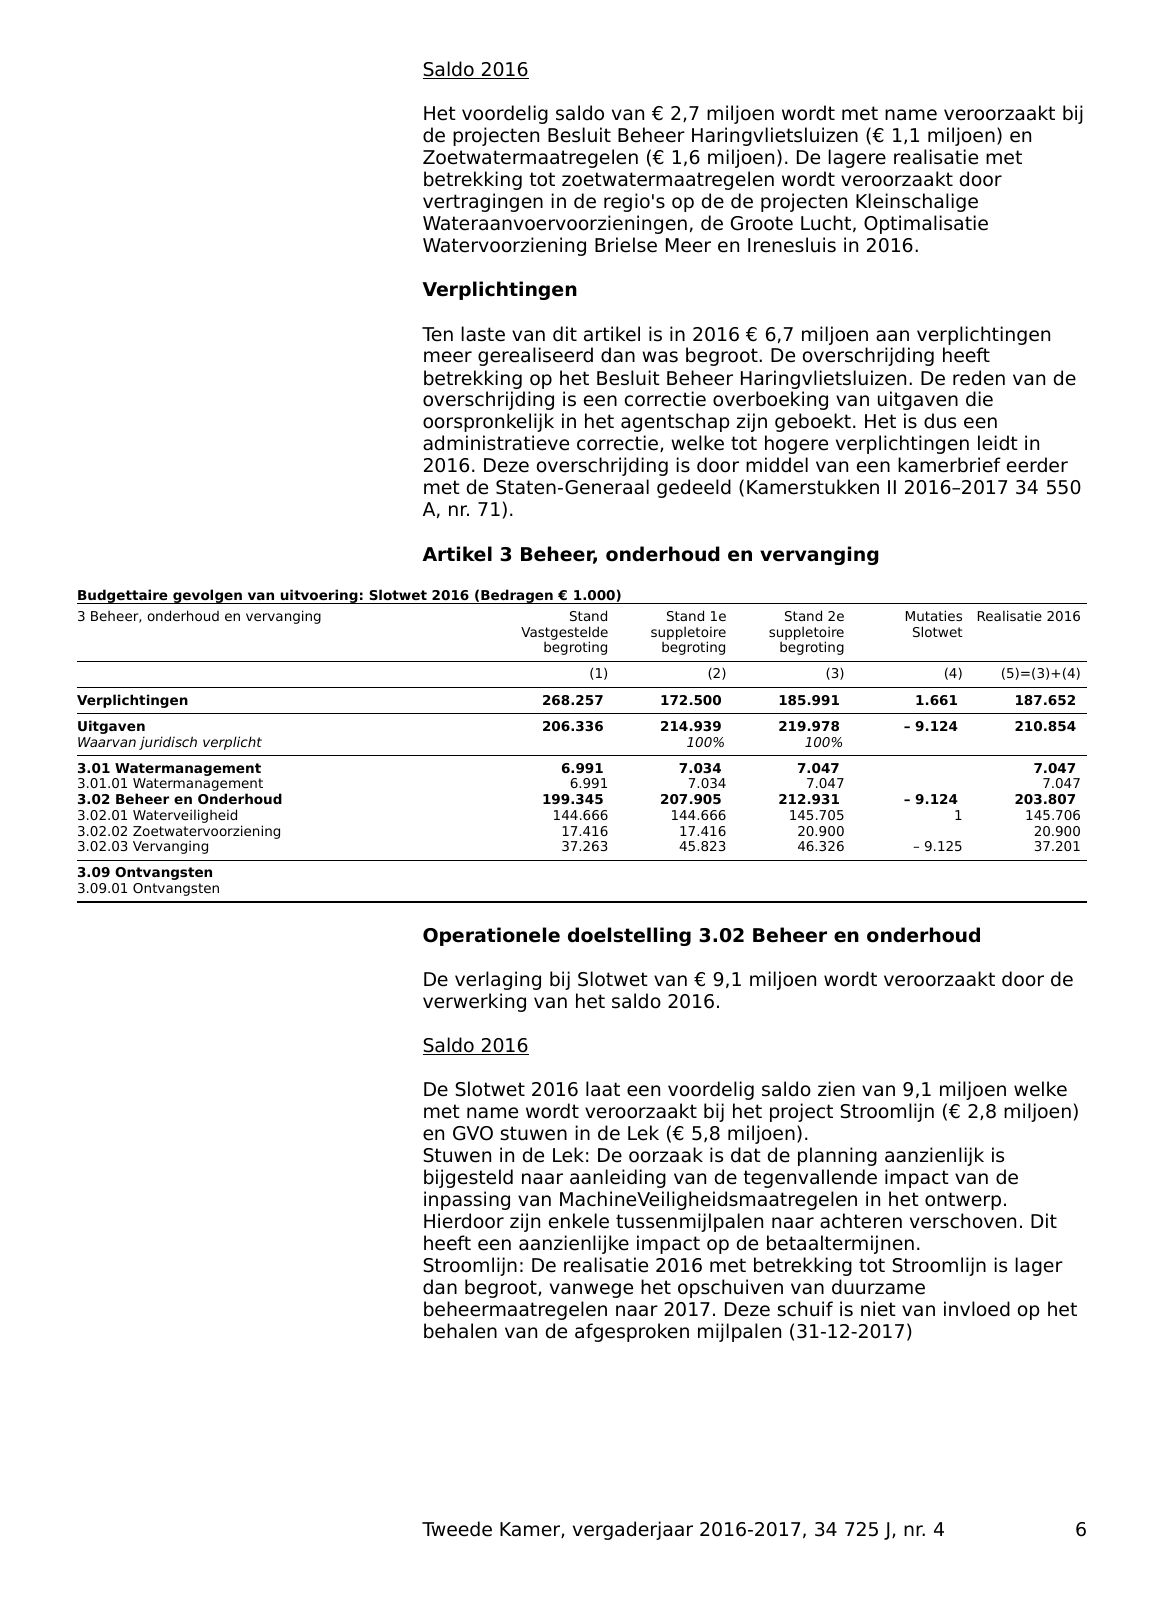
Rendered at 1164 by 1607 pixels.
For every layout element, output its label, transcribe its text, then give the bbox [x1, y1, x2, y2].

table_cell 20.900 [732, 824, 850, 839]
table_cell – 9.124 [850, 792, 968, 808]
table_cell [614, 861, 732, 881]
table_cell [850, 861, 968, 881]
table_cell 3.09.01 Ontvangsten [77, 881, 496, 901]
table_cell Realisatie 2016 [969, 604, 1087, 661]
table_cell [969, 861, 1087, 881]
table_cell 7.047 [732, 756, 850, 776]
table_cell Stand 1e suppletoire begroting [614, 604, 732, 661]
table_cell 37.201 [969, 839, 1087, 859]
table_cell 17.416 [614, 824, 732, 839]
table_cell 37.263 [496, 839, 614, 859]
table_cell 100% [614, 734, 732, 755]
table_cell 45.823 [614, 839, 732, 859]
subtitle Operationele doelstelling 3.02 Beheer en onderhoud [422, 925, 1087, 947]
table_cell 214.939 [614, 714, 732, 734]
table_cell [496, 734, 614, 755]
table_cell 207.905 [614, 792, 732, 808]
table_cell (3) [732, 662, 850, 687]
table_cell [850, 881, 968, 901]
table_cell Uitgaven [77, 714, 496, 734]
text Ten laste van dit artikel is in 2016 € 6,7 miljoen aan verplichtingen meer gerealiseerd dan was begroot. De overschrijding heeft betrekking op het Besluit Beheer Haringvlietsluizen. De reden van de overschrijding is een correctie overboeking van uitgaven die oorspronkelijk in het agentschap zijn geboekt. Het is dus een administratieve correctie, welke tot hogere verplichtingen leidt in 2016. Deze overschrijding is door middel van een kamerbrief eerder met de Staten-Generaal gedeeld (Kamerstukken II 2016–2017 34 550 A, nr. 71). [422, 323, 1087, 521]
text Stroomlijn: De realisatie 2016 met betrekking tot Stroomlijn is lager dan begroot, vanwege het opschuiven van duurzame beheermaatregelen naar 2017. Deze schuif is niet van invloed op het behalen van de afgesproken mijlpalen (31-12-2017) [422, 1255, 1087, 1343]
table_cell [850, 756, 968, 776]
subtitle Artikel 3 Beheer, onderhoud en vervanging [422, 543, 1087, 565]
table_cell 172.500 [614, 688, 732, 713]
text De Slotwet 2016 laat een voordelig saldo zien van 9,1 miljoen welke met name wordt veroorzaakt bij het project Stroomlijn (€ 2,8 miljoen) en GVO stuwen in de Lek (€ 5,8 miljoen). [422, 1079, 1087, 1145]
table_header Budgettaire gevolgen van uitvoering: Slotwet 2016 (Bedragen € 1.000) [77, 587, 1087, 603]
table_cell 219.978 [732, 714, 850, 734]
table_cell (5)=(3)+(4) [969, 662, 1087, 687]
table_cell [850, 734, 968, 755]
table_cell 7.047 [969, 776, 1087, 792]
table_cell 6.991 [496, 776, 614, 792]
table_cell 3.09 Ontvangsten [77, 861, 496, 881]
text Het voordelig saldo van € 2,7 miljoen wordt met name veroorzaakt bij de projecten Besluit Beheer Haringvlietsluizen (€ 1,1 miljoen) en Zoetwatermaatregelen (€ 1,6 miljoen). De lagere realisatie met betrekking tot zoetwatermaatregelen wordt veroorzaakt door vertragingen in de regio's op de de projecten Kleinschalige Wateraanvoervoorzieningen, de Groote Lucht, Optimalisatie Watervoorziening Brielse Meer en Irenesluis in 2016. [422, 103, 1087, 257]
table_cell 7.047 [732, 776, 850, 792]
subtitle Verplichtingen [422, 279, 1087, 301]
table_cell 7.034 [614, 756, 732, 776]
table_cell 3.01 Watermanagement [77, 756, 496, 776]
table_cell 3 Beheer, onderhoud en vervanging [77, 604, 496, 661]
table_cell 3.02.02 Zoetwatervoorziening [77, 824, 496, 839]
table_cell 185.991 [732, 688, 850, 713]
table_cell – 9.124 [850, 714, 968, 734]
table_cell 144.666 [496, 808, 614, 823]
table_cell [969, 881, 1087, 901]
table_cell 3.02 Beheer en Onderhoud [77, 792, 496, 808]
table_cell [969, 734, 1087, 755]
table_cell 268.257 [496, 688, 614, 713]
table_cell 145.706 [969, 808, 1087, 823]
table_cell 6.991 [496, 756, 614, 776]
table_cell Stand 2e suppletoire begroting [732, 604, 850, 661]
table_cell 144.666 [614, 808, 732, 823]
table_cell 206.336 [496, 714, 614, 734]
table_cell 7.034 [614, 776, 732, 792]
table_cell 3.02.01 Waterveiligheid [77, 808, 496, 823]
table_cell – 9.125 [850, 839, 968, 859]
table_cell 199.345 [496, 792, 614, 808]
table_cell 1 [850, 808, 968, 823]
table_cell 210.854 [969, 714, 1087, 734]
table_cell [732, 881, 850, 901]
table_cell [77, 662, 496, 687]
table_cell 203.807 [969, 792, 1087, 808]
table_cell Stand Vastgestelde begroting [496, 604, 614, 661]
table_cell [850, 824, 968, 839]
table_cell 17.416 [496, 824, 614, 839]
table_cell [732, 861, 850, 881]
table_cell [496, 861, 614, 881]
table_cell [614, 881, 732, 901]
subtitle Saldo 2016 [422, 59, 1087, 81]
table_cell 20.900 [969, 824, 1087, 839]
table_cell Waarvan juridisch verplicht [77, 734, 496, 755]
table_cell 100% [732, 734, 850, 755]
table_cell (1) [496, 662, 614, 687]
table_cell 7.047 [969, 756, 1087, 776]
table_cell 1.661 [850, 688, 968, 713]
table_cell Verplichtingen [77, 688, 496, 713]
table_cell 3.02.03 Vervanging [77, 839, 496, 859]
table_cell 145.705 [732, 808, 850, 823]
table_cell 3.01.01 Watermanagement [77, 776, 496, 792]
table_cell Mutaties Slotwet [850, 604, 968, 661]
table_cell (2) [614, 662, 732, 687]
text Stuwen in de Lek: De oorzaak is dat de planning aanzienlijk is bijgesteld naar aanleiding van de tegenvallende impact van de inpassing van MachineVeiligheidsmaatregelen in het ontwerp. Hierdoor zijn enkele tussenmijlpalen naar achteren verschoven. Dit heeft een aanzienlijke impact op de betaaltermijnen. [422, 1145, 1087, 1255]
table_cell 187.652 [969, 688, 1087, 713]
subtitle Saldo 2016 [422, 1035, 1087, 1057]
table_cell [850, 776, 968, 792]
text De verlaging bij Slotwet van € 9,1 miljoen wordt veroorzaakt door de verwerking van het saldo 2016. [422, 969, 1087, 1013]
table_cell 46.326 [732, 839, 850, 859]
table_cell [496, 881, 614, 901]
table_cell 212.931 [732, 792, 850, 808]
table_cell (4) [850, 662, 968, 687]
